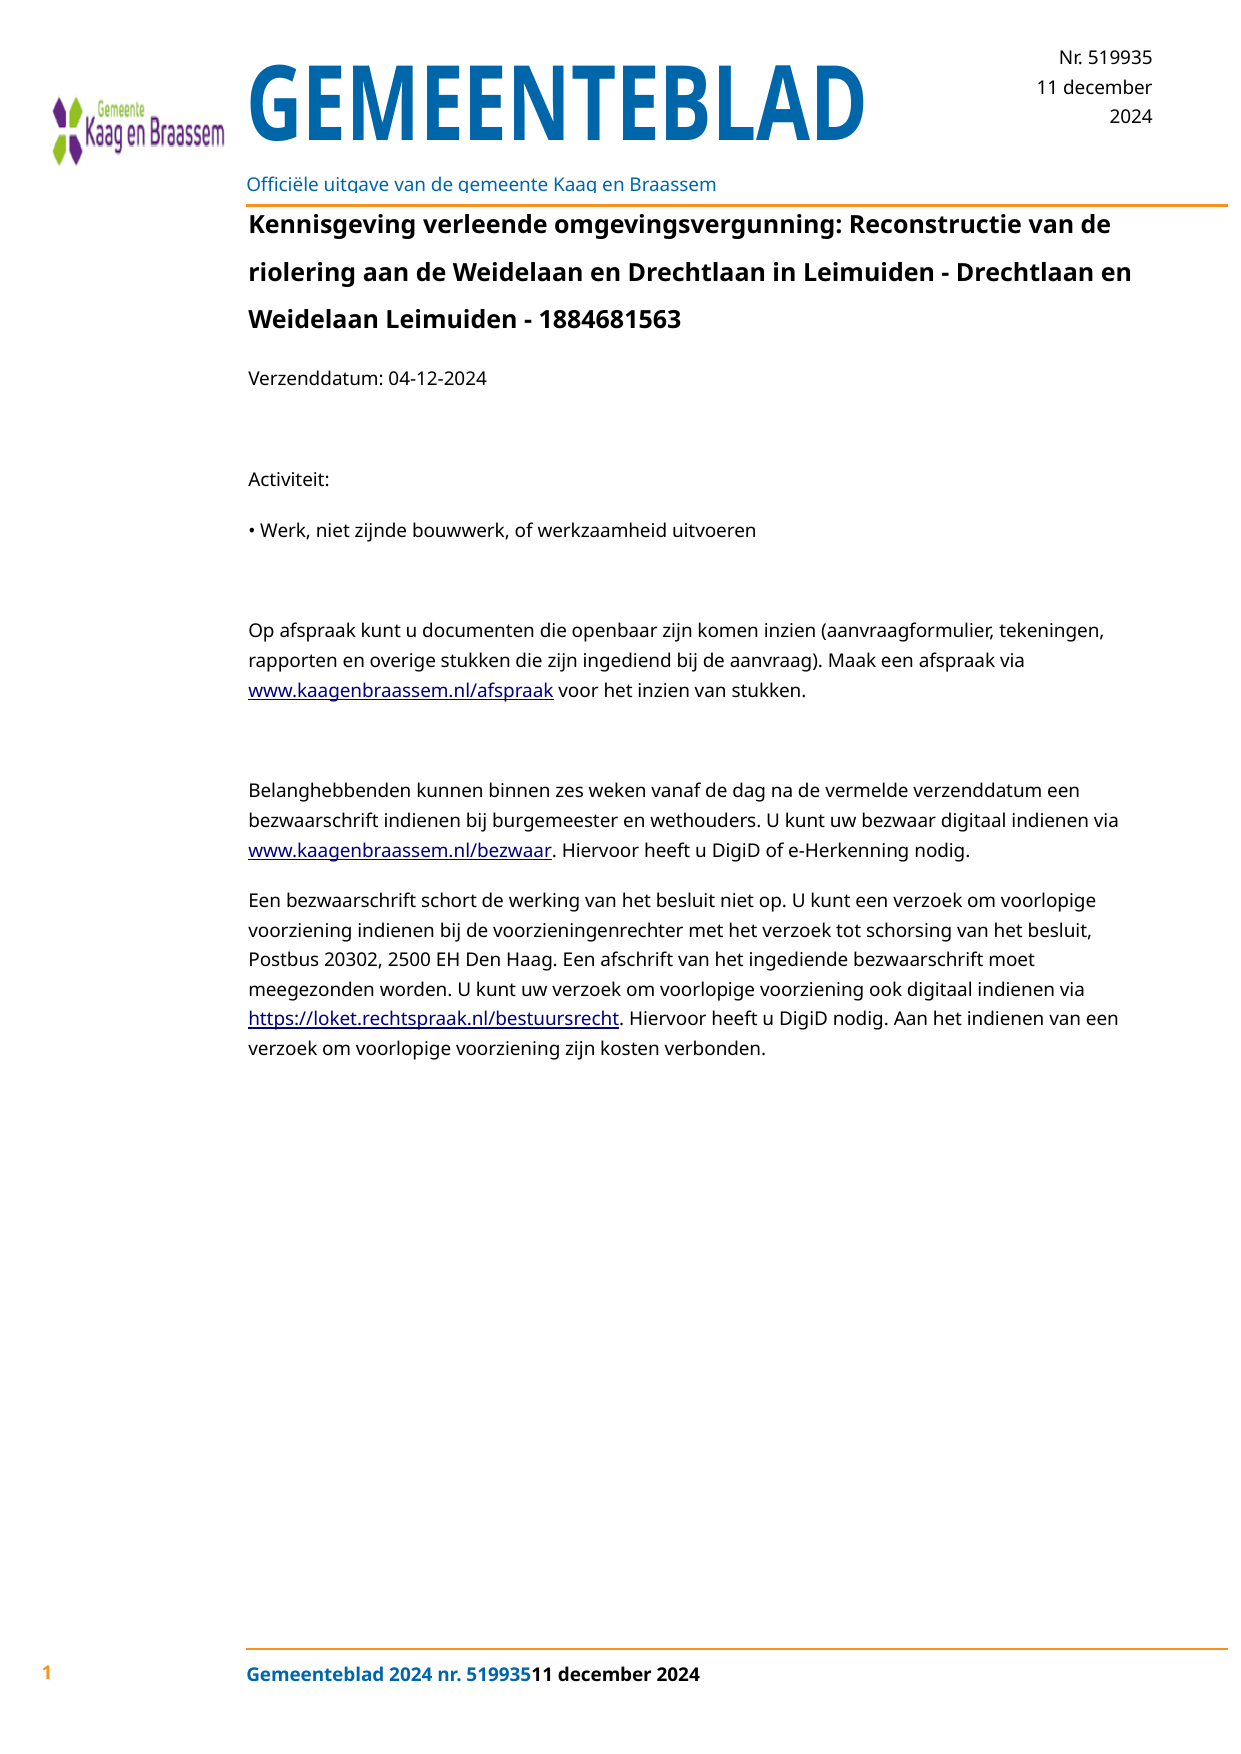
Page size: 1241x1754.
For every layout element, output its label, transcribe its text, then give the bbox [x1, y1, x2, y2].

text Kennisgeving verleende omgevingsvergunning: Reconstructie van de riolering aan de Weidelaan en Drechtlaan in Leimuiden - Drechtlaan en Weidelaan Leimuiden - 1884681563 [248, 207, 1152, 336]
text Op afspraak kunt u documenten die openbaar zijn komen inzien (aanvraagformulier, tekeningen, rapporten en overige stukken die zijn ingediend bij de aanvraag). Maak een afspraak via www.kaagenbraassem.nl/afspraak voor het inzien van stukken. [248, 618, 1152, 702]
text Verzenddatum: 04-12-2024 [248, 366, 1152, 391]
text • Werk, niet zijnde bouwwerk, of werkzaamheid uitvoeren [248, 517, 1152, 542]
picture [41, 47, 231, 172]
text Een bezwaarschrift schort de werking van het besluit niet op. U kunt een verzoek om voorlopige voorziening indienen bij de voorzieningenrechter met het verzoek tot schorsing van het besluit, Postbus 20302, 2500 EH Den Haag. Een afschrift van het ingediende bezwaarschrift moet meegezonden worden. U kunt uw verzoek om voorlopige voorziening ook digitaal indienen via https://loket.rechtspraak.nl/bestuursrecht. Hiervoor heeft u DigiD nodig. Aan het indienen van een verzoek om voorlopige voorziening zijn kosten verbonden. [248, 887, 1152, 1061]
text Activiteit: [248, 466, 1152, 492]
text Belanghebbenden kunnen binnen zes weken vanaf de dag na de vermelde verzenddatum een bezwaarschrift indienen bij burgemeester en wethouders. U kunt uw bezwaar digitaal indienen via www.kaagenbraassem.nl/bezwaar. Hiervoor heeft u DigiD of e-Herkenning nodig. [248, 778, 1152, 862]
